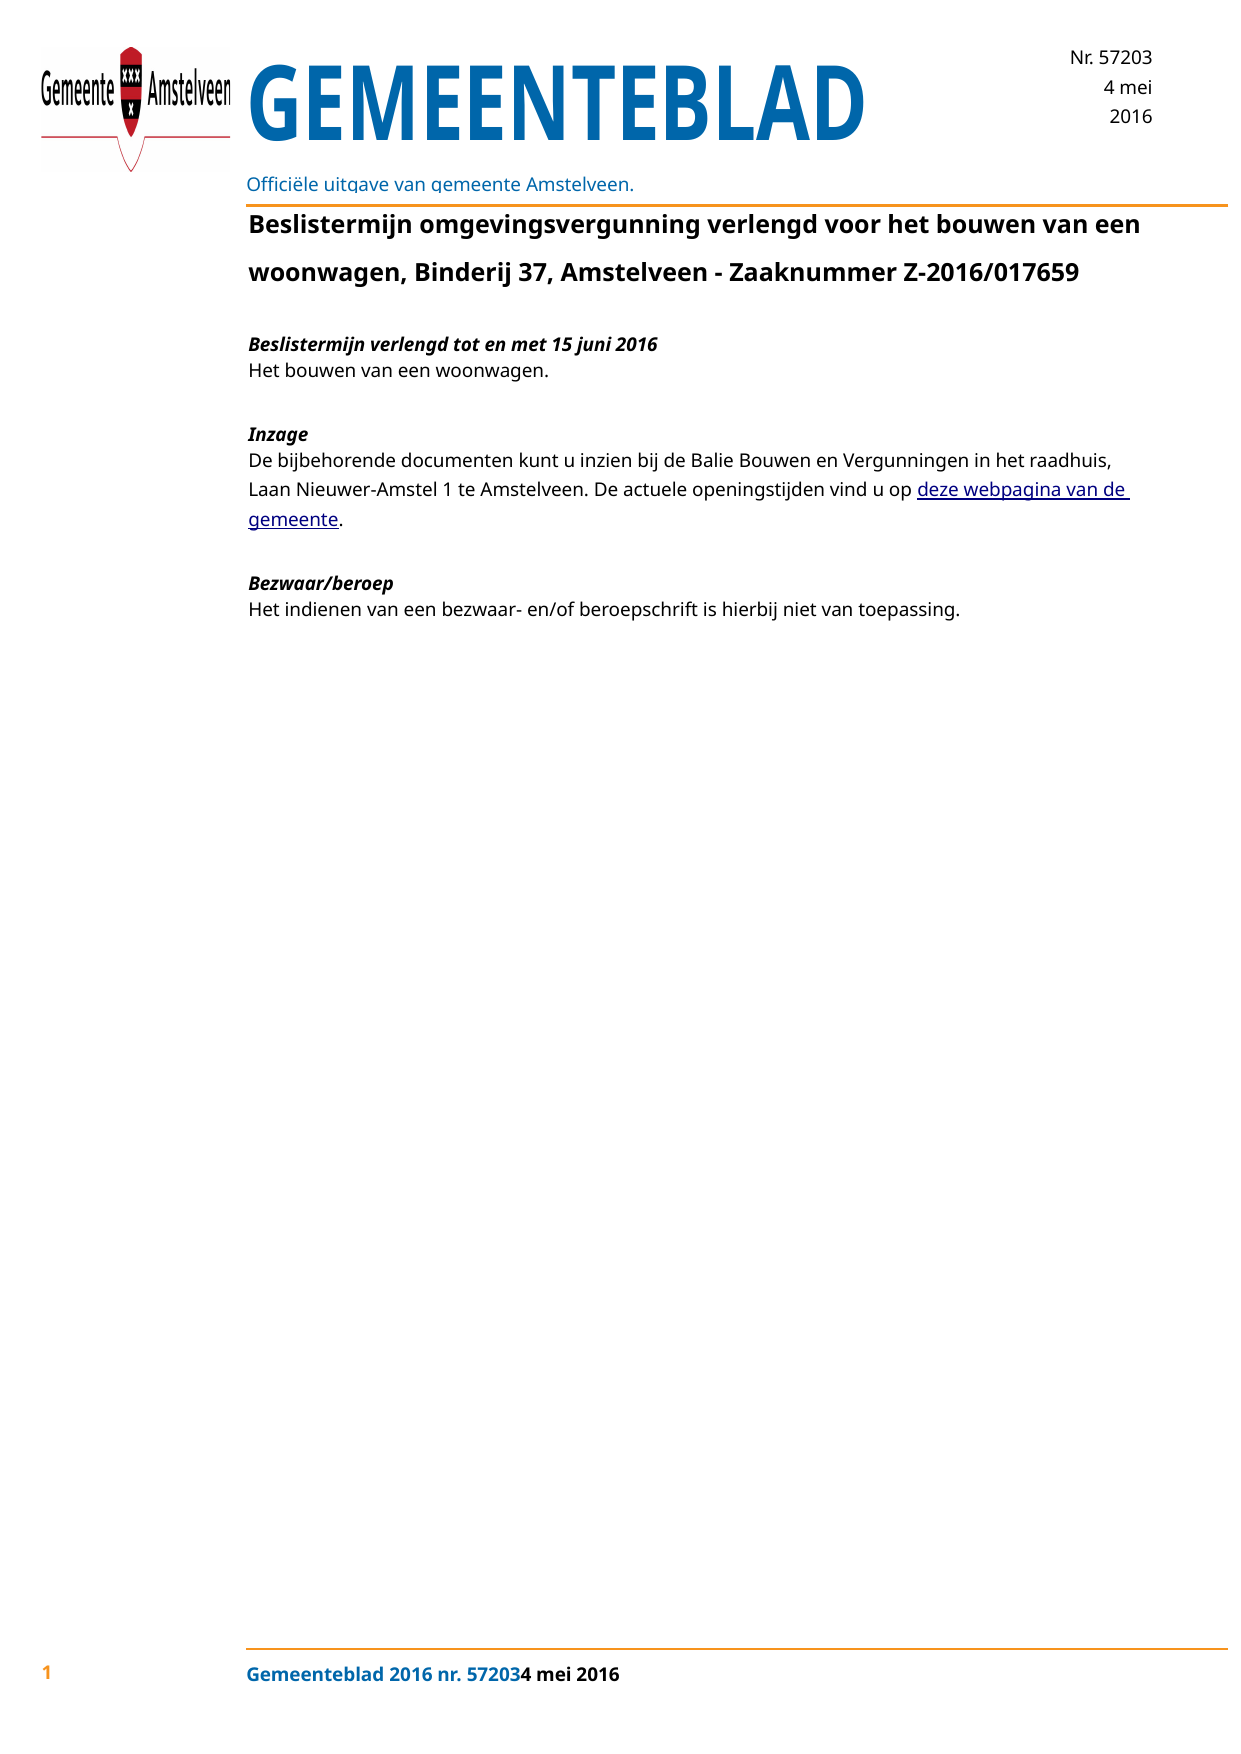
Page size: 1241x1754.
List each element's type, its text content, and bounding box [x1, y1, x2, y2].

text Het indienen van een bezwaar- en/of beroepschrift is hierbij niet van toepassing. [248, 596, 1152, 621]
text Het bouwen van een woonwagen. [248, 357, 1152, 383]
picture [41, 47, 231, 172]
text Bezwaar/beroep [248, 570, 1152, 596]
text De bijbehorende documenten kunt u inzien bij de Balie Bouwen en Vergunningen in het raadhuis, Laan Nieuwer-Amstel 1 te Amstelveen. De actuele openingstijden vind u op deze webpagina van de gemeente. [248, 447, 1152, 532]
text Inzage [248, 421, 1152, 447]
text Beslistermijn omgevingsvergunning verlengd voor het bouwen van een woonwagen, Binderij 37, Amstelveen - Zaaknummer Z-2016/017659 [248, 207, 1152, 288]
text Beslistermijn verlengd tot en met 15 juni 2016 [248, 331, 1152, 357]
